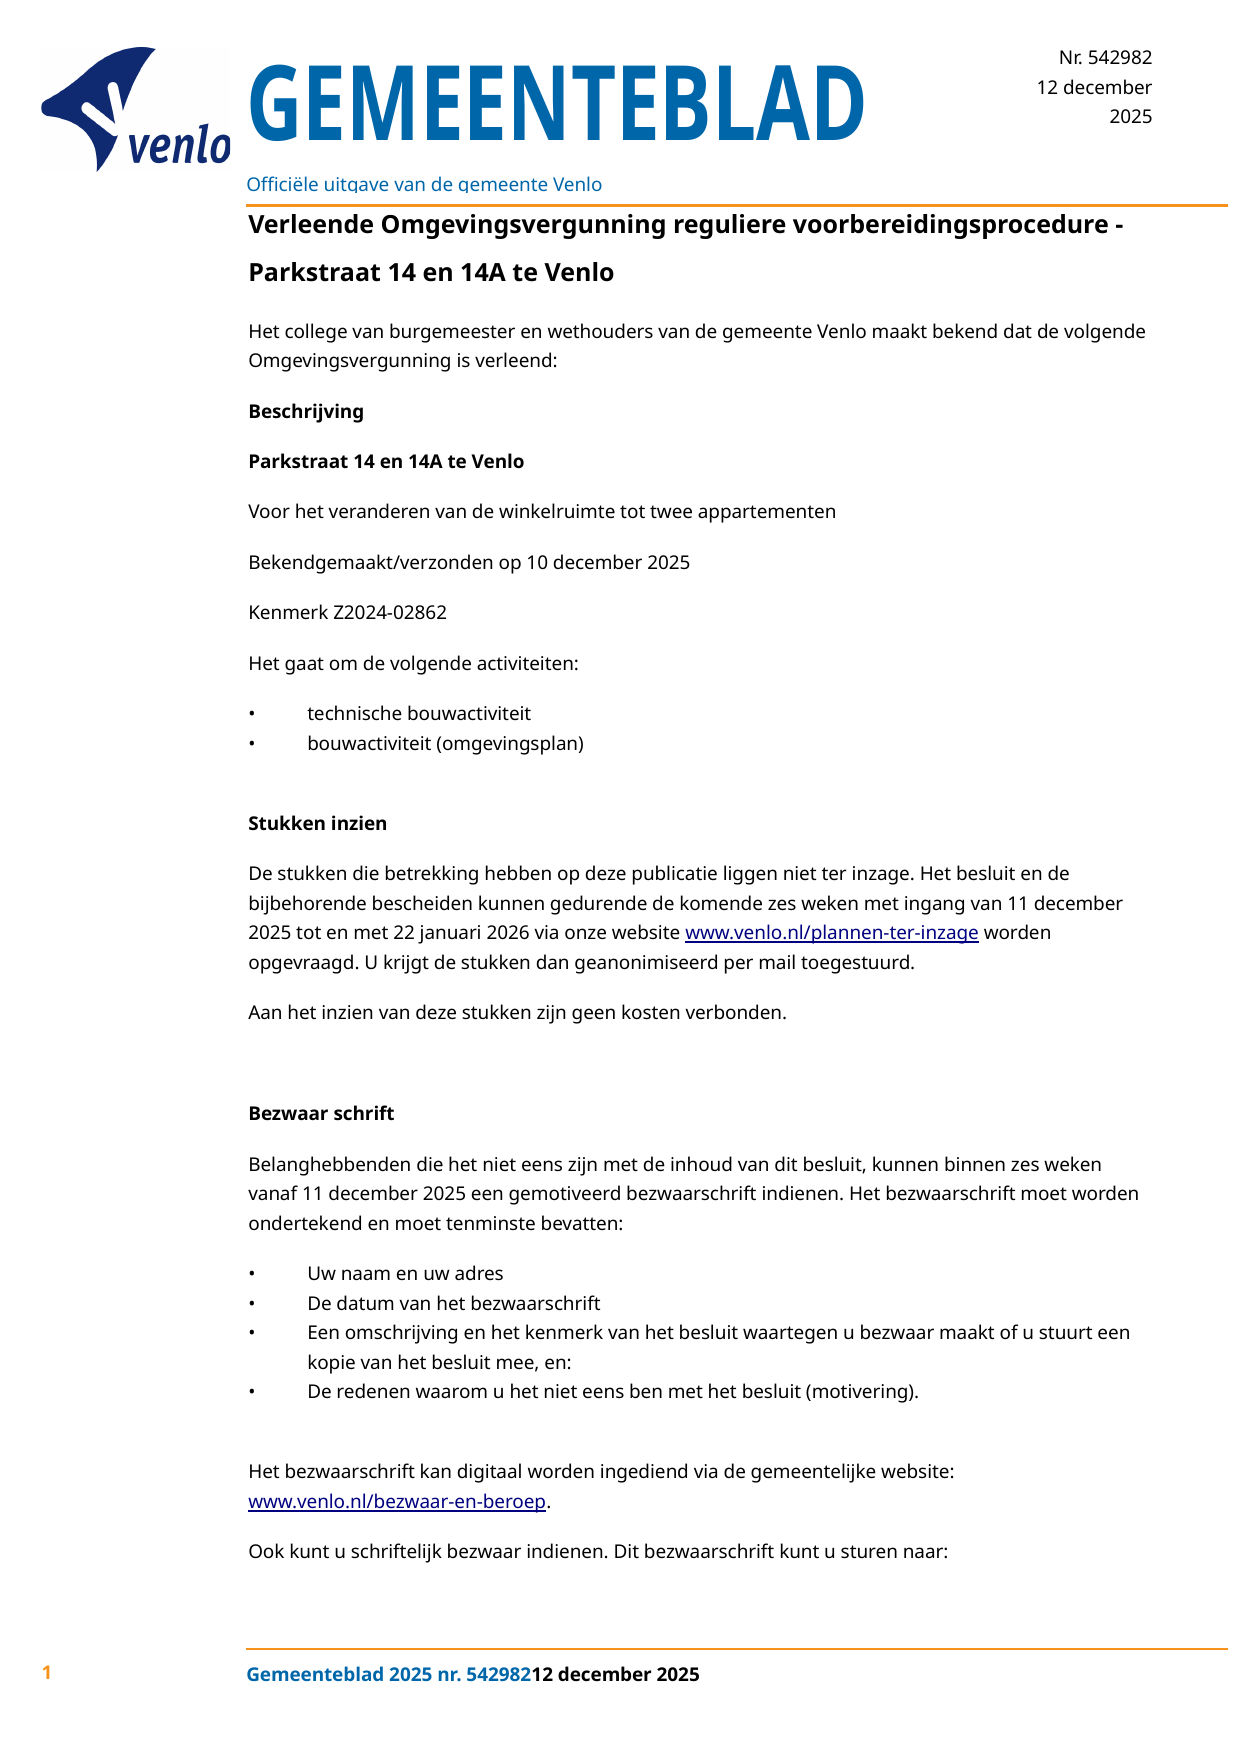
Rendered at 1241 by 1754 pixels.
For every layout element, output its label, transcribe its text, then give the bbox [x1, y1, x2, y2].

text Belanghebbenden die het niet eens zijn met de inhoud van dit besluit, kunnen binnen zes weken vanaf 11 december 2025 een gemotiveerd bezwaarschrift indienen. Het bezwaarschrift moet worden ondertekend en moet tenminste bevatten: [248, 1151, 1152, 1236]
list De redenen waarom u het niet eens ben met het besluit (motivering). [248, 1379, 1152, 1404]
text Bezwaar schrift [248, 1100, 1152, 1126]
text De stukken die betrekking hebben op deze publicatie liggen niet ter inzage. Het besluit en de bijbehorende bescheiden kunnen gedurende de komende zes weken met ingang van 11 december 2025 tot en met 22 januari 2026 via onze website www.venlo.nl/plannen-ter-inzage worden opgevraagd. U krijgt de stukken dan geanonimiseerd per mail toegestuurd. [248, 860, 1152, 975]
list Een omschrijving en het kenmerk van het besluit waartegen u bezwaar maakt of u stuurt een kopie van het besluit mee, en: [248, 1319, 1152, 1375]
text Het bezwaarschrift kan digitaal worden ingediend via de gemeentelijke website: www.venlo.nl/bezwaar-en-beroep. [248, 1459, 1152, 1514]
picture [41, 47, 231, 172]
text Ook kunt u schriftelijk bezwaar indienen. Dit bezwaarschrift kunt u sturen naar: [248, 1539, 1152, 1564]
list De datum van het bezwaarschrift [248, 1290, 1152, 1316]
text Het gaat om de volgende activiteiten: [248, 650, 1152, 676]
list Uw naam en uw adres [248, 1260, 1152, 1286]
text Verleende Omgevingsvergunning reguliere voorbereidingsprocedure - Parkstraat 14 en 14A te Venlo [248, 207, 1152, 288]
text Stukken inzien [248, 810, 1152, 836]
text Voor het veranderen van de winkelruimte tot twee appartementen [248, 499, 1152, 524]
text Het college van burgemeester en wethouders van de gemeente Venlo maakt bekend dat de volgende Omgevingsvergunning is verleend: [248, 318, 1152, 373]
text Kenmerk Z2024-02862 [248, 599, 1152, 625]
list bouwactiviteit (omgevingsplan) [248, 730, 1152, 756]
text Beschrijving [248, 398, 1152, 424]
text Parkstraat 14 en 14A te Venlo [248, 448, 1152, 474]
list technische bouwactiviteit [248, 700, 1152, 726]
text Bekendgemaakt/verzonden op 10 december 2025 [248, 549, 1152, 575]
text Aan het inzien van deze stukken zijn geen kosten verbonden. [248, 999, 1152, 1025]
